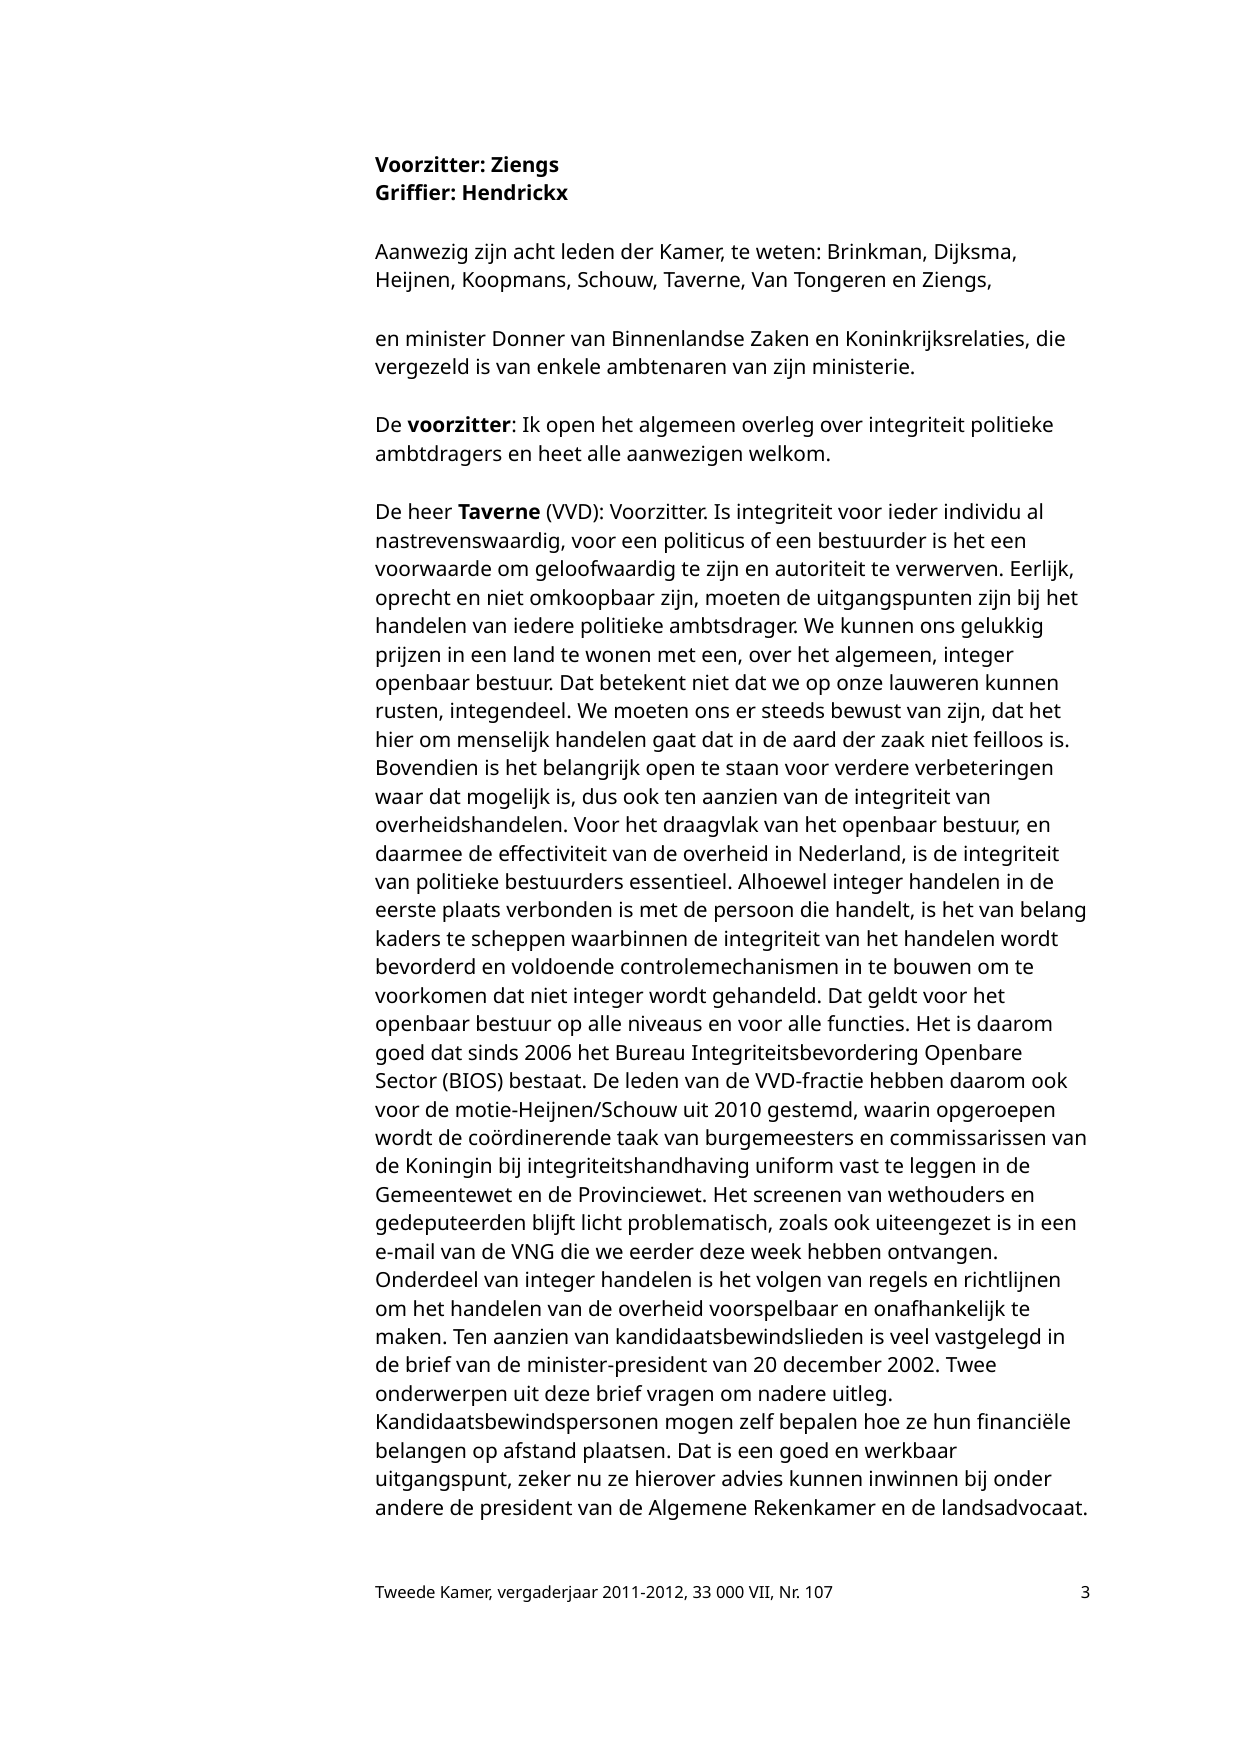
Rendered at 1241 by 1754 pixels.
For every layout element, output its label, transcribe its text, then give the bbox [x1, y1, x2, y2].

text Voorzitter: Ziengs [375, 150, 1090, 178]
text en minister Donner van Binnenlandse Zaken en Koninkrijksrelaties, die vergezeld is van enkele ambtenaren van zijn ministerie. [375, 324, 1090, 381]
text Griffier: Hendrickx [375, 178, 1090, 207]
text De heer Taverne (VVD): Voorzitter. Is integriteit voor ieder individu al nastrevenswaardig, voor een politicus of een bestuurder is het een voorwaarde om geloofwaardig te zijn en autoriteit te verwerven. Eerlijk, oprecht en niet omkoopbaar zijn, moeten de uitgangspunten zijn bij het handelen van iedere politieke ambtsdrager. We kunnen ons gelukkig prijzen in een land te wonen met een, over het algemeen, integer openbaar bestuur. Dat betekent niet dat we op onze lauweren kunnen rusten, integendeel. We moeten ons er steeds bewust van zijn, dat het hier om menselijk handelen gaat dat in de aard der zaak niet feilloos is. Bovendien is het belangrijk open te staan voor verdere verbeteringen waar dat mogelijk is, dus ook ten aanzien van de integriteit van overheidshandelen. Voor het draagvlak van het openbaar bestuur, en daarmee de effectiviteit van de overheid in Nederland, is de integriteit van politieke bestuurders essentieel. Alhoewel integer handelen in de eerste plaats verbonden is met de persoon die handelt, is het van belang kaders te scheppen waarbinnen de integriteit van het handelen wordt bevorderd en voldoende controlemechanismen in te bouwen om te voorkomen dat niet integer wordt gehandeld. Dat geldt voor het openbaar bestuur op alle niveaus en voor alle functies. Het is daarom goed dat sinds 2006 het Bureau Integriteitsbevordering Openbare Sector (BIOS) bestaat. De leden van de VVD-fractie hebben daarom ook voor de motie-Heijnen/Schouw uit 2010 gestemd, waarin opgeroepen wordt de coördinerende taak van burgemeesters en commissarissen van de Koningin bij integriteitshandhaving uniform vast te leggen in de Gemeentewet en de Provinciewet. Het screenen van wethouders en gedeputeerden blijft licht problematisch, zoals ook uiteengezet is in een e-mail van de VNG die we eerder deze week hebben ontvangen. [375, 497, 1090, 1265]
text Aanwezig zijn acht leden der Kamer, te weten: Brinkman, Dijksma, Heijnen, Koopmans, Schouw, Taverne, Van Tongeren en Ziengs, [375, 237, 1090, 294]
text De voorzitter: Ik open het algemeen overleg over integriteit politieke ambtdragers en heet alle aanwezigen welkom. [375, 411, 1090, 467]
text Onderdeel van integer handelen is het volgen van regels en richtlijnen om het handelen van de overheid voorspelbaar en onafhankelijk te maken. Ten aanzien van kandidaatsbewindslieden is veel vastgelegd in de brief van de minister-president van 20 december 2002. Twee onderwerpen uit deze brief vragen om nadere uitleg. Kandidaatsbewindspersonen mogen zelf bepalen hoe ze hun financiële belangen op afstand plaatsen. Dat is een goed en werkbaar uitgangspunt, zeker nu ze hierover advies kunnen inwinnen bij onder andere de president van de Algemene Rekenkamer en de landsadvocaat. [375, 1265, 1090, 1521]
